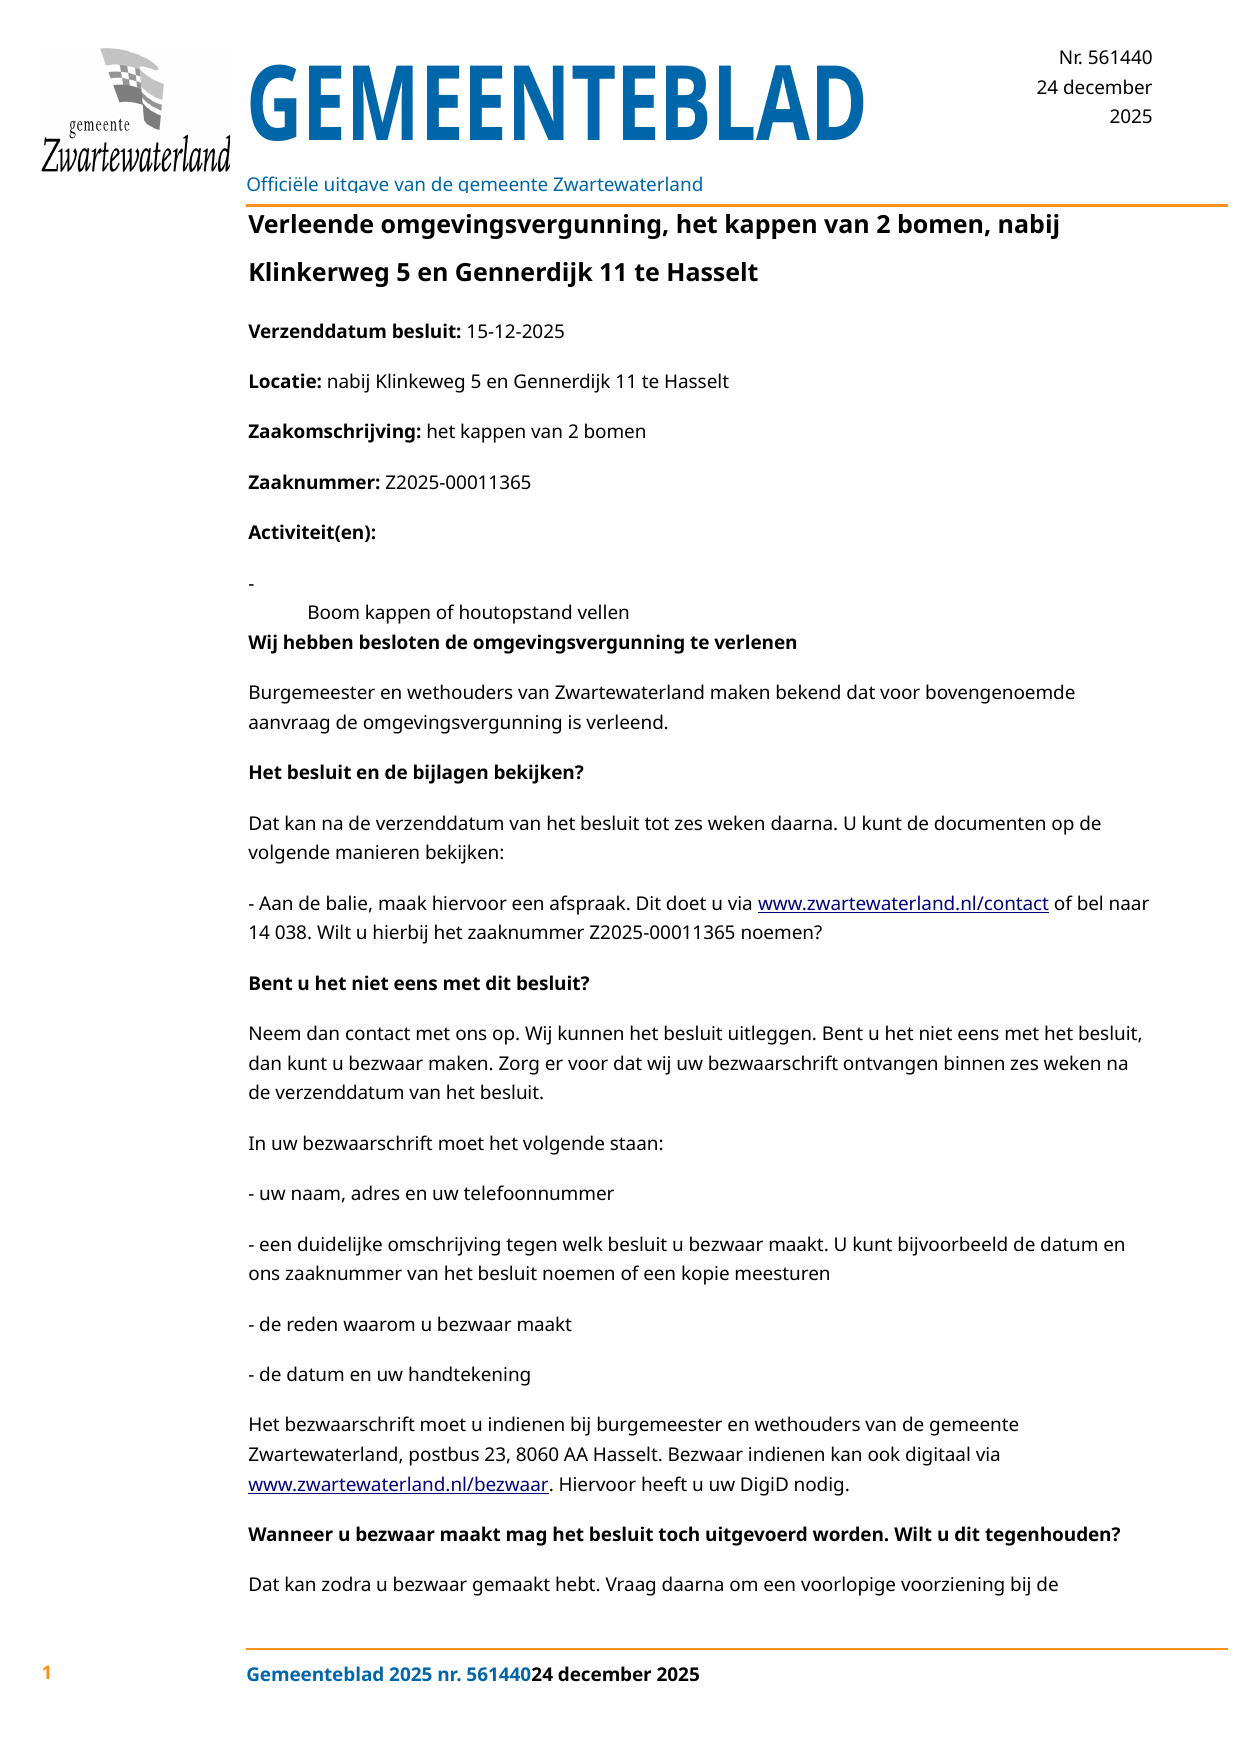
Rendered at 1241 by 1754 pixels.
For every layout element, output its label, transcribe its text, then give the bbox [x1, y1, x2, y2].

text Dat kan na de verzenddatum van het besluit tot zes weken daarna. U kunt de documenten op de volgende manieren bekijken: [248, 810, 1152, 865]
text Wanneer u bezwaar maakt mag het besluit toch uitgevoerd worden. Wilt u dit tegenhouden? [248, 1521, 1152, 1547]
text Het besluit en de bijlagen bekijken? [248, 759, 1152, 785]
text Dat kan zodra u bezwaar gemaakt hebt. Vraag daarna om een voorlopige voorziening bij de [248, 1572, 1152, 1597]
text - een duidelijke omschrijving tegen welk besluit u bezwaar maakt. U kunt bijvoorbeeld de datum en ons zaaknummer van het besluit noemen of een kopie meesturen [248, 1231, 1152, 1286]
text Neem dan contact met ons op. Wij kunnen het besluit uitleggen. Bent u het niet eens met het besluit, dan kunt u bezwaar maken. Zorg er voor dat wij uw bezwaarschrift ontvangen binnen zes weken na de verzenddatum van het besluit. [248, 1020, 1152, 1105]
text Wij hebben besloten de omgevingsvergunning te verlenen [248, 629, 1152, 655]
text - Aan de balie, maak hiervoor een afspraak. Dit doet u via www.zwartewaterland.nl/contact of bel naar 14 038. Wilt u hierbij het zaaknummer Z2025-00011365 noemen? [248, 890, 1152, 945]
text Burgemeester en wethouders van Zwartewaterland maken bekend dat voor bovengenoemde aanvraag de omgevingsvergunning is verleend. [248, 679, 1152, 735]
text Zaakomschrijving: het kappen van 2 bomen [248, 419, 1152, 444]
text Verzenddatum besluit: 15-12-2025 [248, 318, 1152, 344]
list Boom kappen of houtopstand vellen [248, 599, 1152, 625]
picture [41, 47, 231, 172]
text Verleende omgevingsvergunning, het kappen van 2 bomen, nabij Klinkerweg 5 en Gennerdijk 11 te Hasselt [248, 207, 1152, 288]
text - de datum en uw handtekening [248, 1361, 1152, 1387]
text Locatie: nabij Klinkeweg 5 en Gennerdijk 11 te Hasselt [248, 368, 1152, 394]
text Het bezwaarschrift moet u indienen bij burgemeester en wethouders van de gemeente Zwartewaterland, postbus 23, 8060 AA Hasselt. Bezwaar indienen kan ook digitaal via www.zwartewaterland.nl/bezwaar. Hiervoor heeft u uw DigiD nodig. [248, 1412, 1152, 1497]
text - de reden waarom u bezwaar maakt [248, 1311, 1152, 1337]
text In uw bezwaarschrift moet het volgende staan: [248, 1130, 1152, 1156]
text Bent u het niet eens met dit besluit? [248, 970, 1152, 996]
text Activiteit(en): [248, 519, 1152, 545]
text Zaaknummer: Z2025-00011365 [248, 469, 1152, 495]
text - uw naam, adres en uw telefoonnummer [248, 1180, 1152, 1206]
